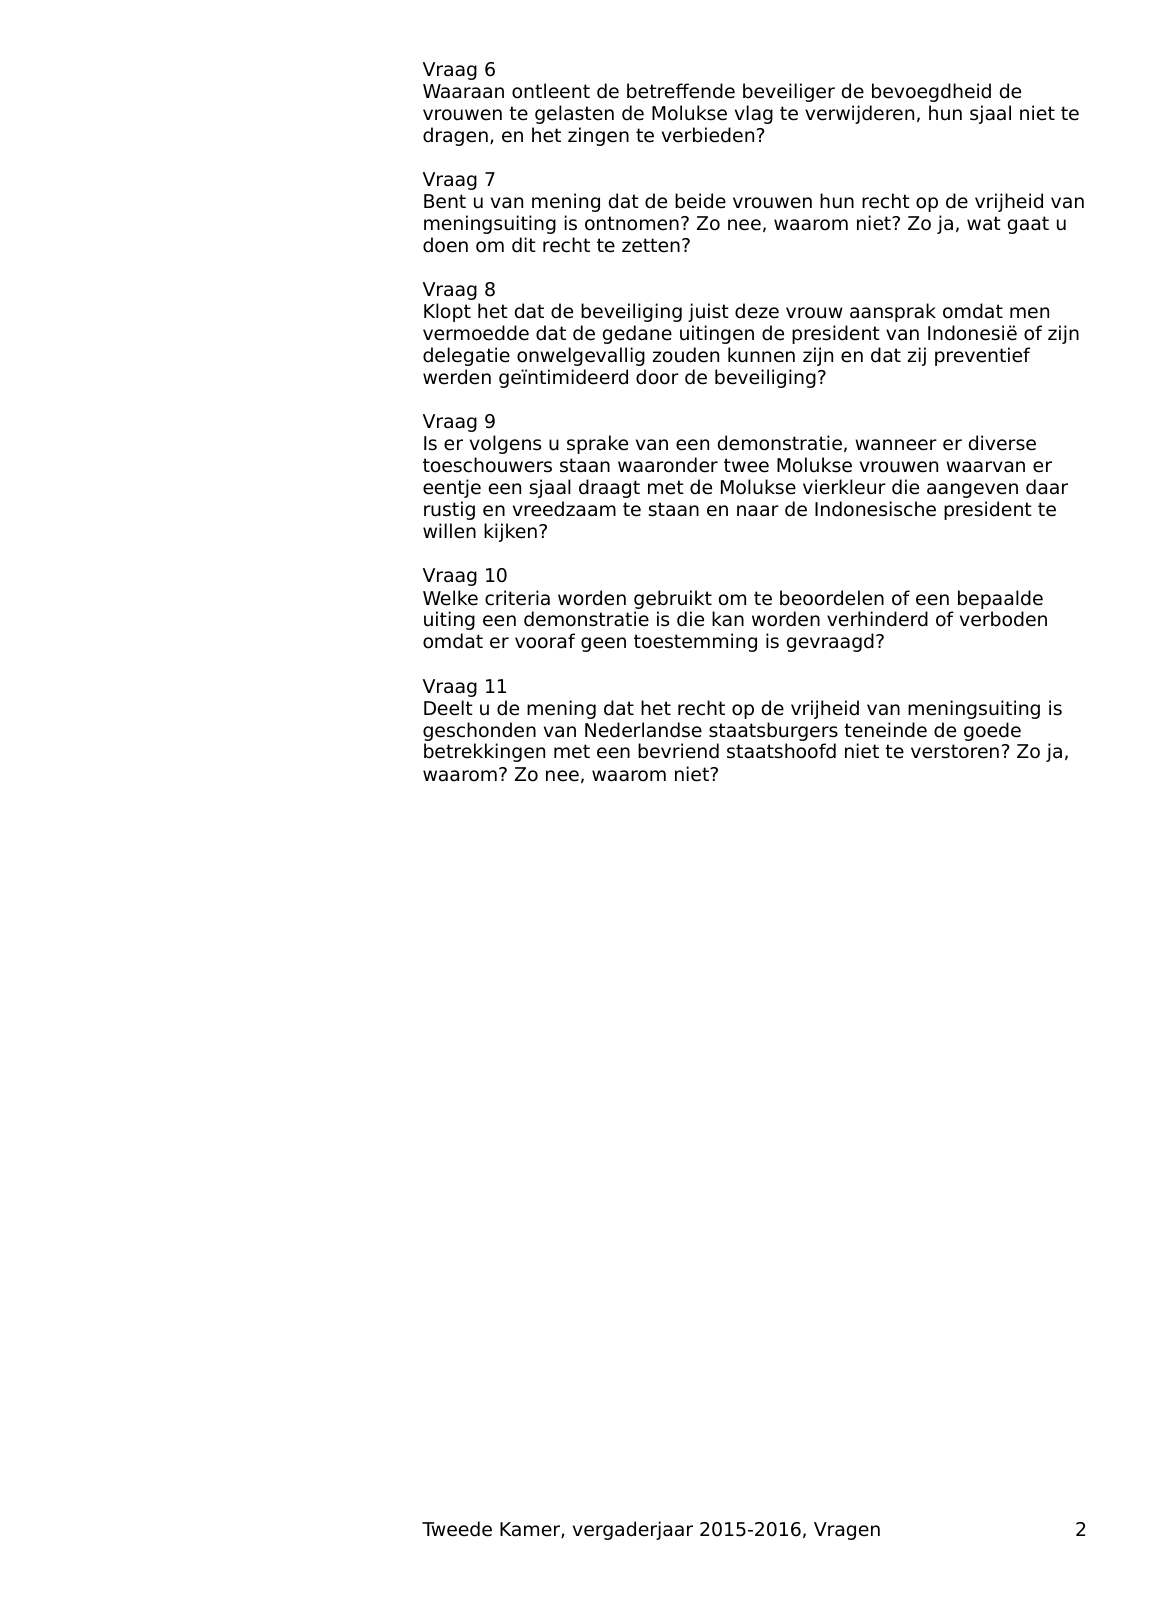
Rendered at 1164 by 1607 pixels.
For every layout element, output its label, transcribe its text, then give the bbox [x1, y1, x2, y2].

text Is er volgens u sprake van een demonstratie, wanneer er diverse toeschouwers staan waaronder twee Molukse vrouwen waarvan er eentje een sjaal draagt met de Molukse vierkleur die aangeven daar rustig en vreedzaam te staan en naar de Indonesische president te willen kijken? [422, 433, 1087, 543]
text Deelt u de mening dat het recht op de vrijheid van meningsuiting is geschonden van Nederlandse staatsburgers teneinde de goede betrekkingen met een bevriend staatshoofd niet te verstoren? Zo ja, waarom? Zo nee, waarom niet? [422, 697, 1087, 785]
text Vraag 11 [422, 676, 1087, 697]
text Vraag 8 [422, 279, 1087, 301]
text Vraag 9 [422, 411, 1087, 433]
text Vraag 10 [422, 565, 1087, 587]
text Bent u van mening dat de beide vrouwen hun recht op de vrijheid van meningsuiting is ontnomen? Zo nee, waarom niet? Zo ja, wat gaat u doen om dit recht te zetten? [422, 191, 1087, 257]
text Vraag 7 [422, 169, 1087, 191]
text Waaraan ontleent de betreffende beveiliger de bevoegdheid de vrouwen te gelasten de Molukse vlag te verwijderen, hun sjaal niet te dragen, en het zingen te verbieden? [422, 81, 1087, 147]
text Welke criteria worden gebruikt om te beoordelen of een bepaalde uiting een demonstratie is die kan worden verhinderd of verboden omdat er vooraf geen toestemming is gevraagd? [422, 587, 1087, 653]
text Klopt het dat de beveiliging juist deze vrouw aansprak omdat men vermoedde dat de gedane uitingen de president van Indonesië of zijn delegatie onwelgevallig zouden kunnen zijn en dat zij preventief werden geïntimideerd door de beveiliging? [422, 301, 1087, 389]
text Vraag 6 [422, 59, 1087, 81]
